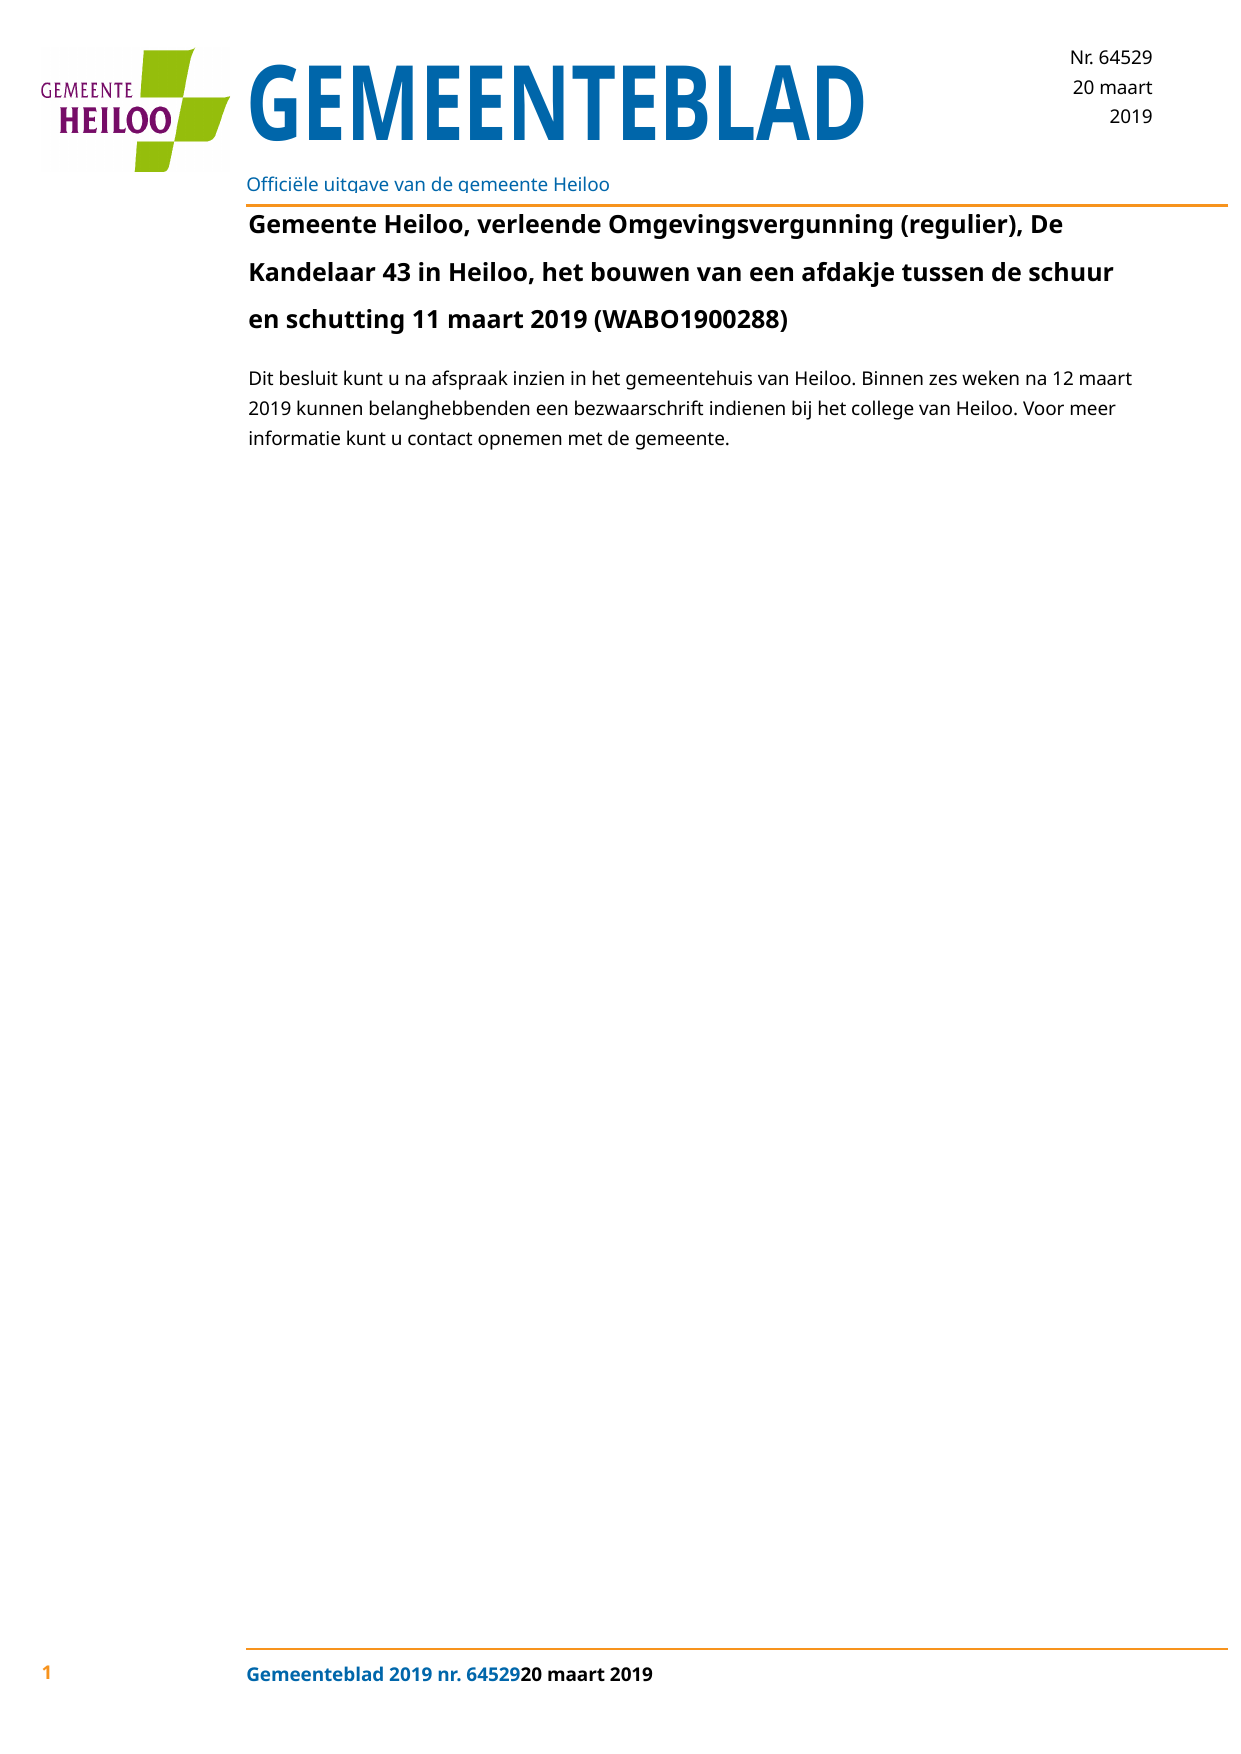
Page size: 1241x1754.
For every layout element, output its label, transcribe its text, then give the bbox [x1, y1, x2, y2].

text Dit besluit kunt u na afspraak inzien in het gemeentehuis van Heiloo. Binnen zes weken na 12 maart 2019 kunnen belanghebbenden een bezwaarschrift indienen bij het college van Heiloo. Voor meer informatie kunt u contact opnemen met de gemeente. [248, 366, 1152, 450]
picture [41, 47, 231, 172]
text Gemeente Heiloo, verleende Omgevingsvergunning (regulier), De Kandelaar 43 in Heiloo, het bouwen van een afdakje tussen de schuur en schutting 11 maart 2019 (WABO1900288) [248, 207, 1152, 336]
